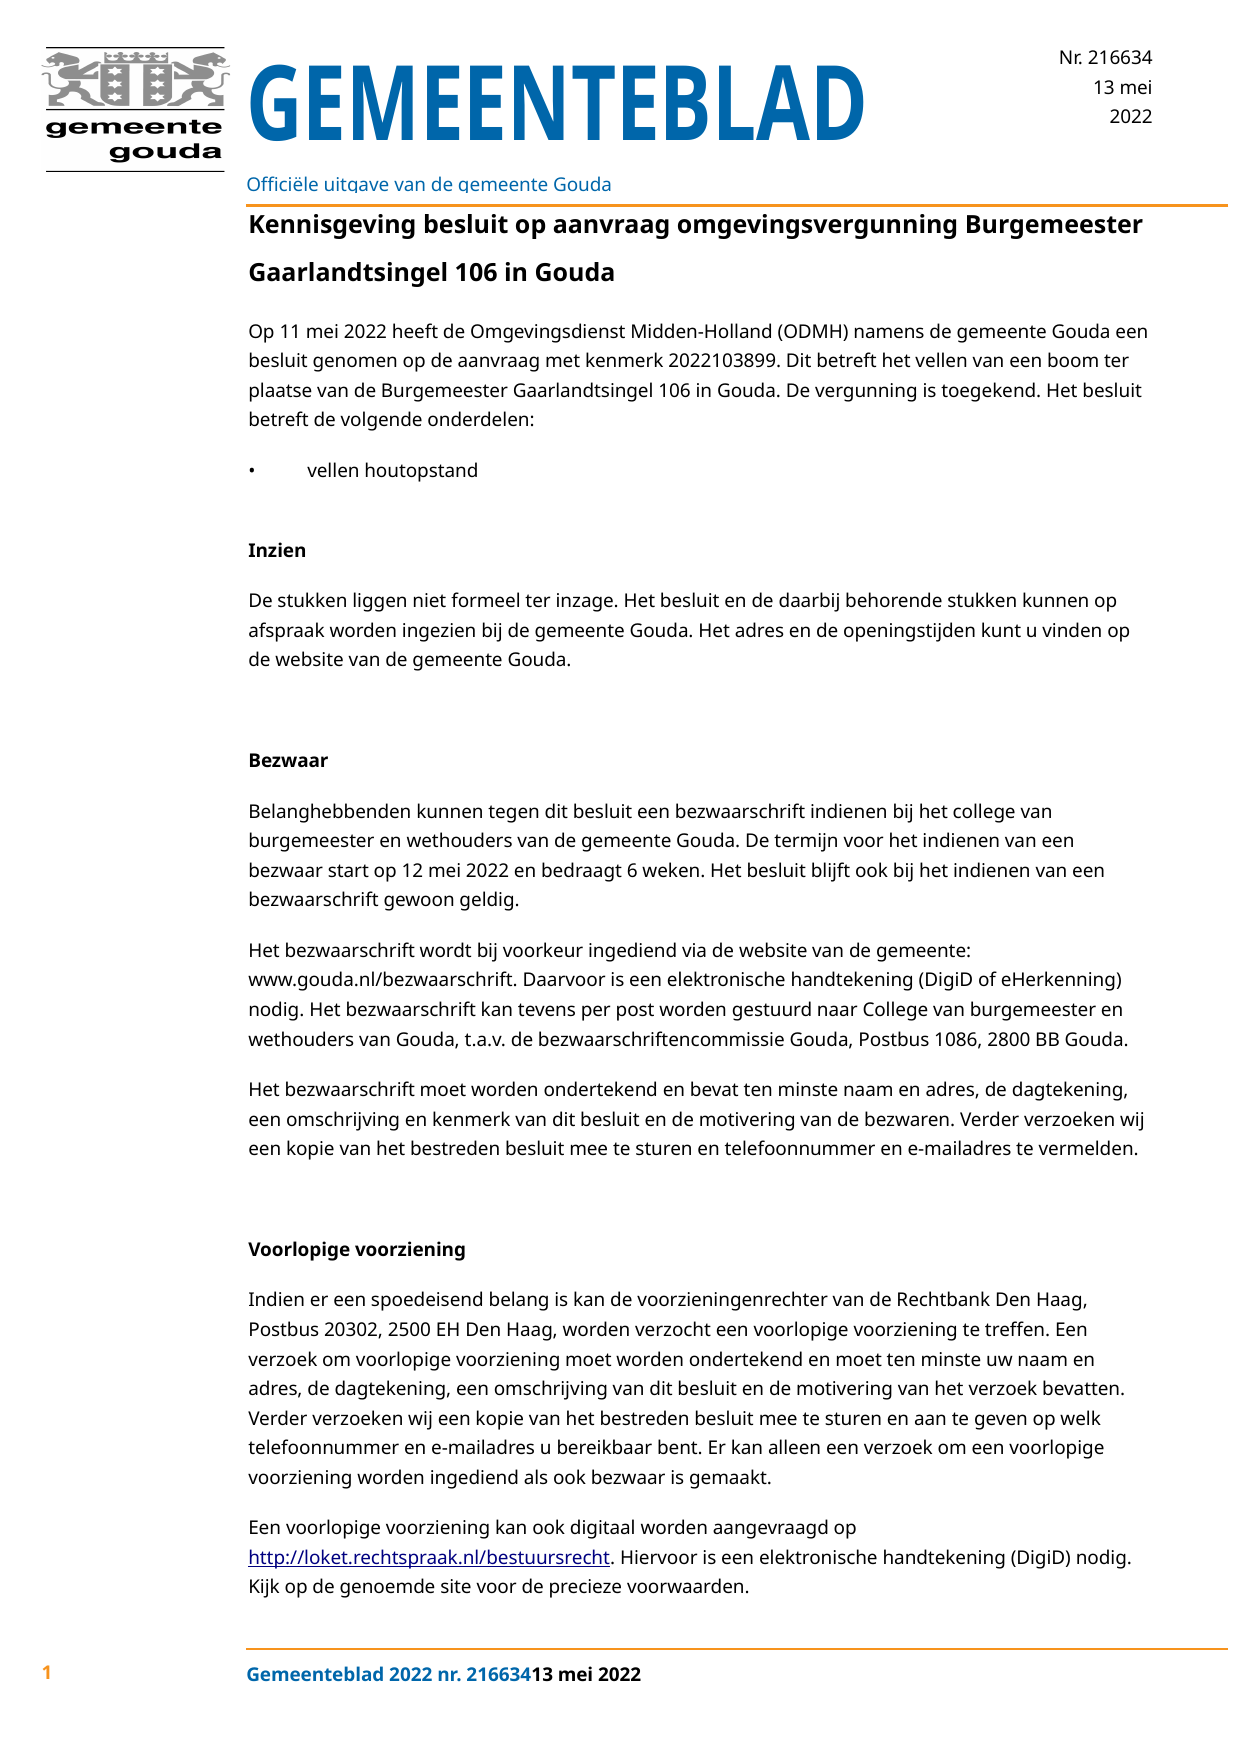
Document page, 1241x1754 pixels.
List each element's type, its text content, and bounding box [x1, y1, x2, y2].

text Indien er een spoedeisend belang is kan de voorzieningenrechter van de Rechtbank Den Haag, Postbus 20302, 2500 EH Den Haag, worden verzocht een voorlopige voorziening te treffen. Een verzoek om voorlopige voorziening moet worden ondertekend en moet ten minste uw naam en adres, de dagtekening, een omschrijving van dit besluit en de motivering van het verzoek bevatten. Verder verzoeken wij een kopie van het bestreden besluit mee te sturen en aan te geven op welk telefoonnummer en e-mailadres u bereikbaar bent. Er kan alleen een verzoek om een voorlopige voorziening worden ingediend als ook bezwaar is gemaakt. [248, 1287, 1152, 1490]
text Inzien [248, 537, 1152, 563]
text Het bezwaarschrift wordt bij voorkeur ingediend via de website van de gemeente: www.gouda.nl/bezwaarschrift. Daarvoor is een elektronische handtekening (DigiD of eHerkenning) nodig. Het bezwaarschrift kan tevens per post worden gestuurd naar College van burgemeester en wethouders van Gouda, t.a.v. de bezwaarschriftencommissie Gouda, Postbus 1086, 2800 BB Gouda. [248, 937, 1152, 1052]
text Belanghebbenden kunnen tegen dit besluit een bezwaarschrift indienen bij het college van burgemeester en wethouders van de gemeente Gouda. De termijn voor het indienen van een bezwaar start op 12 mei 2022 en bedraagt 6 weken. Het besluit blijft ook bij het indienen van een bezwaarschrift gewoon geldig. [248, 798, 1152, 912]
text Kennisgeving besluit op aanvraag omgevingsvergunning Burgemeester Gaarlandtsingel 106 in Gouda [248, 207, 1152, 288]
list vellen houtopstand [248, 457, 1152, 483]
text Bezwaar [248, 747, 1152, 773]
text De stukken liggen niet formeel ter inzage. Het besluit en de daarbij behorende stukken kunnen op afspraak worden ingezien bij de gemeente Gouda. Het adres en de openingstijden kunt u vinden op de website van de gemeente Gouda. [248, 587, 1152, 672]
text Een voorlopige voorziening kan ook digitaal worden aangevraagd op http://loket.rechtspraak.nl/bestuursrecht. Hiervoor is een elektronische handtekening (DigiD) nodig. Kijk op de genoemde site voor de precieze voorwaarden. [248, 1514, 1152, 1599]
text Op 11 mei 2022 heeft de Omgevingsdienst Midden-Holland (ODMH) namens de gemeente Gouda een besluit genomen op de aanvraag met kenmerk 2022103899. Dit betreft het vellen van een boom ter plaatse van de Burgemeester Gaarlandtsingel 106 in Gouda. De vergunning is toegekend. Het besluit betreft de volgende onderdelen: [248, 318, 1152, 432]
text Het bezwaarschrift moet worden ondertekend en bevat ten minste naam en adres, de dagtekening, een omschrijving en kenmerk van dit besluit en de motivering van de bezwaren. Verder verzoeken wij een kopie van het bestreden besluit mee te sturen en telefoonnummer en e-mailadres te vermelden. [248, 1076, 1152, 1161]
text Voorlopige voorziening [248, 1236, 1152, 1262]
picture [41, 47, 231, 172]
